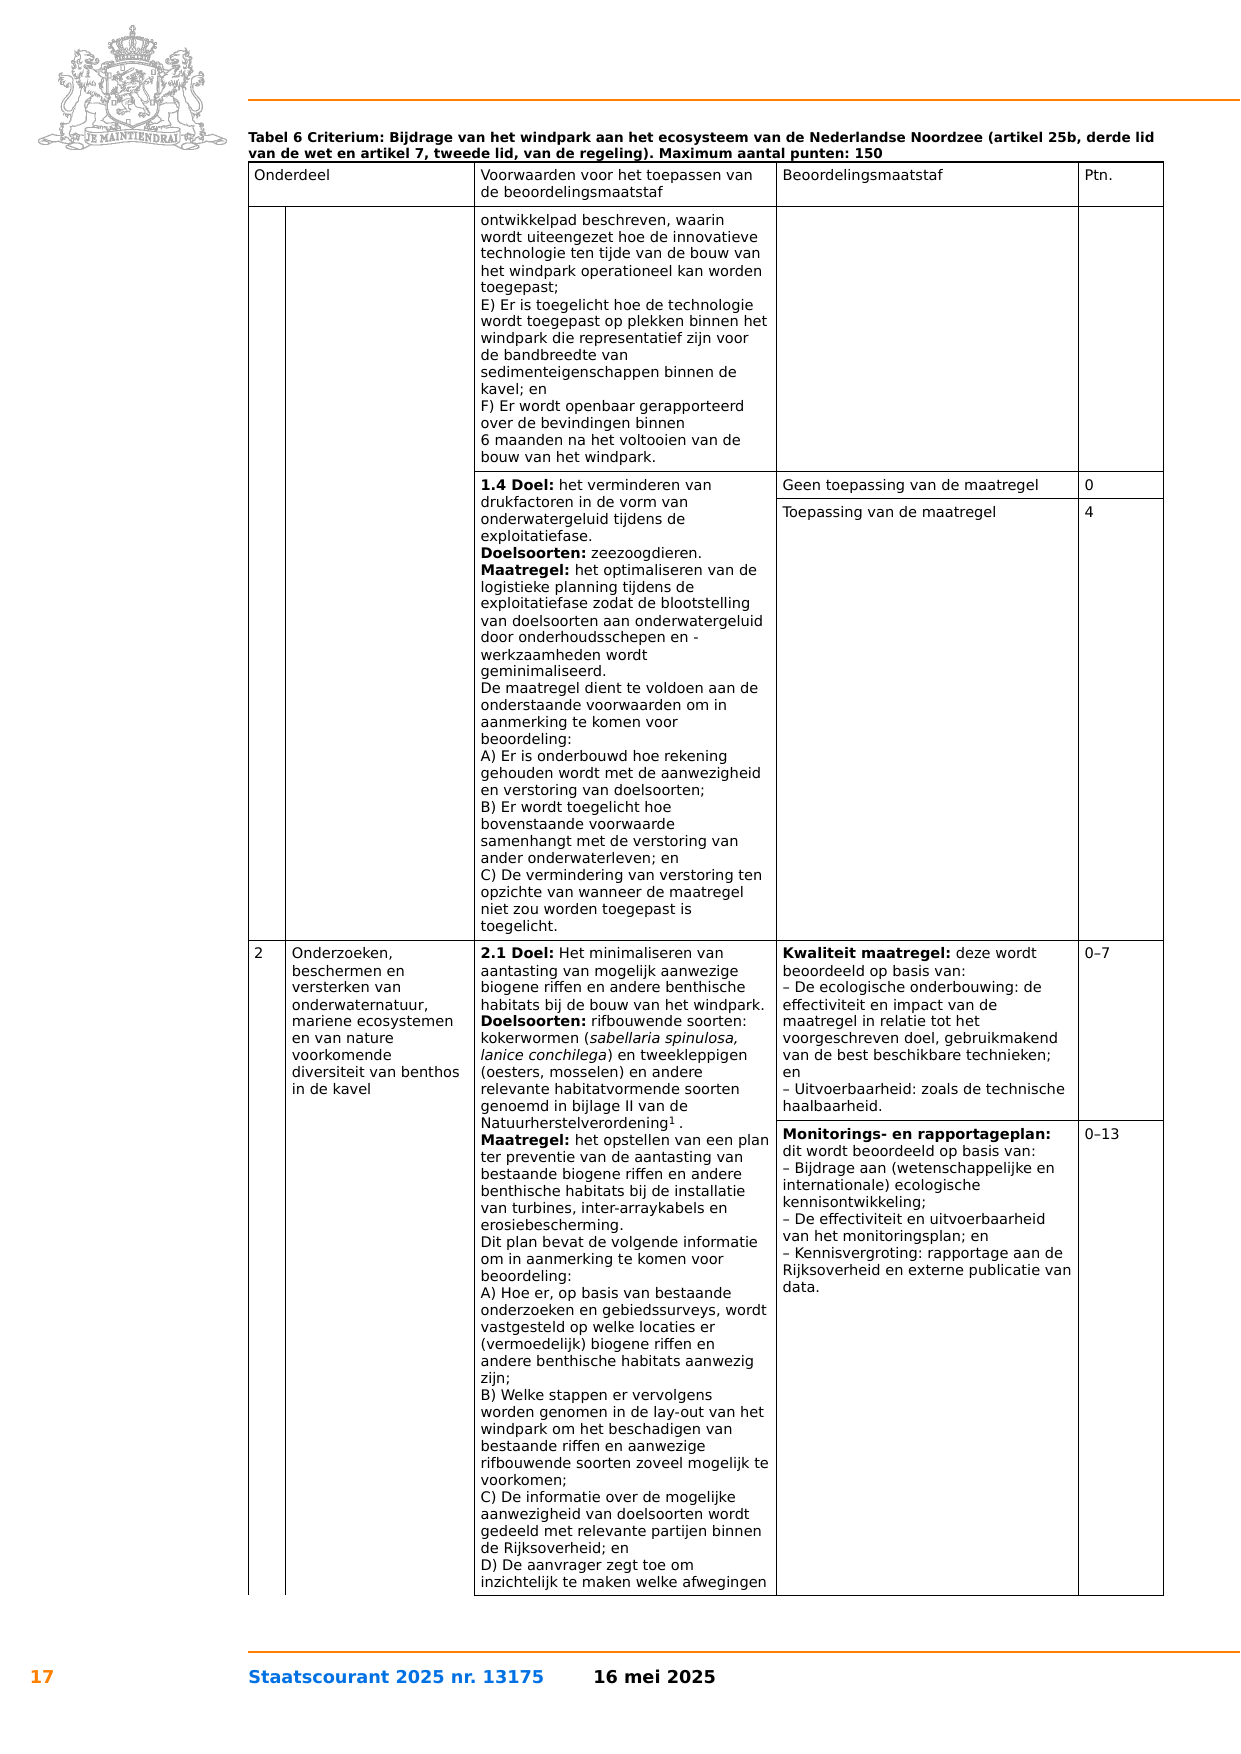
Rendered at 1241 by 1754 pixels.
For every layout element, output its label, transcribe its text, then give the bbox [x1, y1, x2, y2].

table_cell Voorwaarden voor het toepassen van de beoordelingsmaatstaf [475, 163, 776, 206]
table_cell 0–7 [1079, 941, 1163, 1120]
table_cell [249, 207, 285, 471]
table_cell 4 [1079, 499, 1163, 940]
table_cell 0 [1079, 472, 1163, 498]
table_cell Kwaliteit maatregel: deze wordt beoordeeld op basis van: – De ecologische onderbouwing: de effectiviteit en impact van de maatregel in relatie tot het voorgeschreven doel, gebruikmakend van de best beschikbare technieken; en – Uitvoerbaarheid: zoals de technische haalbaarheid. [777, 941, 1078, 1120]
table_cell ontwikkelpad beschreven, waarin wordt uiteengezet hoe de innovatieve technologie ten tijde van de bouw van het windpark operationeel kan worden toegepast; E) Er is toegelicht hoe de technologie wordt toegepast op plekken binnen het windpark die representatief zijn voor de bandbreedte van sedimenteigenschappen binnen de kavel; en F) Er wordt openbaar gerapporteerd over de bevindingen binnen 6 maanden na het voltooien van de bouw van het windpark. [475, 207, 776, 471]
table_cell Ptn. [1079, 163, 1163, 206]
table_cell Toepassing van de maatregel [777, 499, 1078, 940]
table_cell 2 [249, 941, 285, 1595]
table_cell [286, 207, 474, 471]
table_cell Onderzoeken, beschermen en versterken van onderwaternatuur, mariene ecosystemen en van nature voorkomende diversiteit van benthos in de kavel [286, 941, 474, 1595]
table_cell [1079, 207, 1163, 471]
picture [38, 25, 227, 150]
table_cell Beoordelingsmaatstaf [777, 163, 1078, 206]
table_cell Geen toepassing van de maatregel [777, 472, 1078, 498]
table_cell Monitorings- en rapportageplan: dit wordt beoordeeld op basis van: – Bijdrage aan (wetenschappelijke en internationale) ecologische kennisontwikkeling; – De effectiviteit en uitvoerbaarheid van het monitoringsplan; en – Kennisvergroting: rapportage aan de Rijksoverheid en externe publicatie van data. [777, 1121, 1078, 1595]
table_cell 1.4 Doel: het verminderen van drukfactoren in de vorm van onderwatergeluid tijdens de exploitatiefase. Doelsoorten: zeezoogdieren. Maatregel: het optimaliseren van de logistieke planning tijdens de exploitatiefase zodat de blootstelling van doelsoorten aan onderwatergeluid door onderhoudsschepen en -werkzaamheden wordt geminimaliseerd. De maatregel dient te voldoen aan de onderstaande voorwaarden om in aanmerking te komen voor beoordeling: A) Er is onderbouwd hoe rekening gehouden wordt met de aanwezigheid en verstoring van doelsoorten; B) Er wordt toegelicht hoe bovenstaande voorwaarde samenhangt met de verstoring van ander onderwaterleven; en C) De vermindering van verstoring ten opzichte van wanneer de maatregel niet zou worden toegepast is toegelicht. [475, 472, 776, 940]
table_cell [249, 471, 285, 940]
table_cell 0–13 [1079, 1121, 1163, 1595]
table_cell Onderdeel [249, 163, 474, 206]
table_cell [777, 207, 1078, 471]
table_cell [286, 471, 474, 940]
table_header Tabel 6 Criterium: Bijdrage van het windpark aan het ecosysteem van de Nederlandse Noordzee (artikel 25b, derde lid van de wet en artikel 7, tweede lid, van de regeling). Maximum aantal punten: 150 [248, 130, 1163, 161]
table_cell 2.1 Doel: Het minimaliseren van aantasting van mogelijk aanwezige biogene riffen en andere benthische habitats bij de bouw van het windpark. Doelsoorten: rifbouwende soorten: kokerwormen (sabellaria spinulosa, lanice conchilega) en tweekleppigen (oesters, mosselen) en andere relevante habitatvormende soorten genoemd in bijlage II van de Natuurherstelverordening1. Maatregel: het opstellen van een plan ter preventie van de aantasting van bestaande biogene riffen en andere benthische habitats bij de installatie van turbines, inter-arraykabels en erosiebescherming. Dit plan bevat de volgende informatie om in aanmerking te komen voor beoordeling: A) Hoe er, op basis van bestaande onderzoeken en gebiedssurveys, wordt vastgesteld op welke locaties er (vermoedelijk) biogene riffen en andere benthische habitats aanwezig zijn; B) Welke stappen er vervolgens worden genomen in de lay-out van het windpark om het beschadigen van bestaande riffen en aanwezige rifbouwende soorten zoveel mogelijk te voorkomen; C) De informatie over de mogelijke aanwezigheid van doelsoorten wordt gedeeld met relevante partijen binnen de Rijksoverheid; en D) De aanvrager zegt toe om inzichtelijk te maken welke afwegingen [475, 941, 776, 1595]
